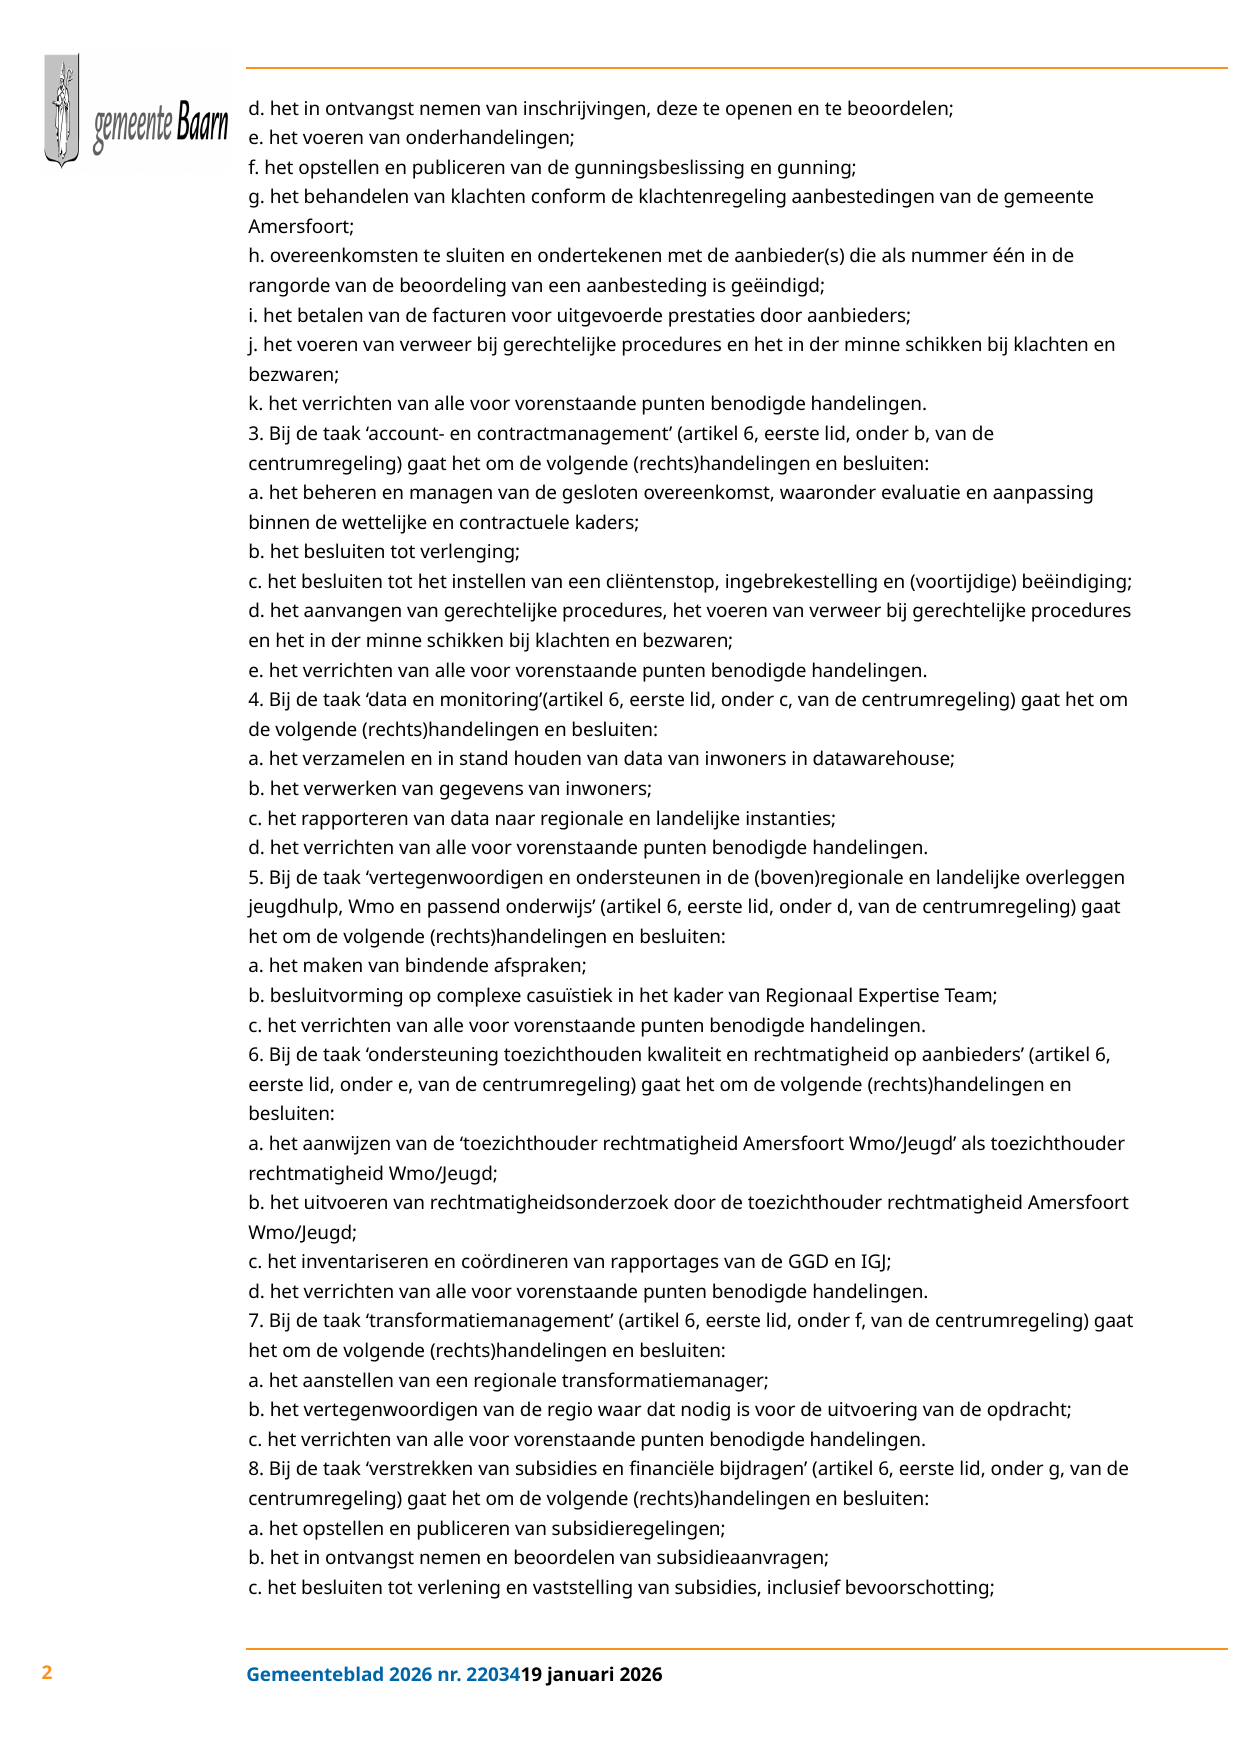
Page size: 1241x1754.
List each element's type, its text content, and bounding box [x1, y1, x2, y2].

text c. het rapporteren van data naar regionale en landelijke instanties; [248, 805, 1152, 831]
text a. het aanwijzen van de ‘toezichthouder rechtmatigheid Amersfoort Wmo/Jeugd’ als toezichthouder rechtmatigheid Wmo/Jeugd; [248, 1130, 1152, 1186]
picture [41, 47, 231, 172]
text a. het verzamelen en in stand houden van data van inwoners in datawarehouse; [248, 746, 1152, 771]
text c. het besluiten tot verlening en vaststelling van subsidies, inclusief bevoorschotting; [248, 1574, 1152, 1600]
text a. het aanstellen van een regionale transformatiemanager; [248, 1367, 1152, 1393]
text f. het opstellen en publiceren van de gunningsbeslissing en gunning; [248, 154, 1152, 180]
text c. het verrichten van alle voor vorenstaande punten benodigde handelingen. [248, 1012, 1152, 1038]
text j. het voeren van verweer bij gerechtelijke procedures en het in der minne schikken bij klachten en bezwaren; [248, 331, 1152, 387]
text d. het verrichten van alle voor vorenstaande punten benodigde handelingen. [248, 834, 1152, 860]
text h. overeenkomsten te sluiten en ondertekenen met de aanbieder(s) die als nummer één in de rangorde van de beoordeling van een aanbesteding is geëindigd; [248, 243, 1152, 298]
text a. het maken van bindende afspraken; [248, 953, 1152, 978]
text e. het voeren van onderhandelingen; [248, 124, 1152, 150]
text a. het opstellen en publiceren van subsidieregelingen; [248, 1515, 1152, 1541]
text d. het verrichten van alle voor vorenstaande punten benodigde handelingen. [248, 1278, 1152, 1304]
text a. het beheren en managen van de gesloten overeenkomst, waaronder evaluatie en aanpassing binnen de wettelijke en contractuele kaders; [248, 479, 1152, 535]
text b. het verwerken van gegevens van inwoners; [248, 775, 1152, 801]
text d. het in ontvangst nemen van inschrijvingen, deze te openen en te beoordelen; [248, 95, 1152, 121]
text i. het betalen van de facturen voor uitgevoerde prestaties door aanbieders; [248, 302, 1152, 328]
text b. het vertegenwoordigen van de regio waar dat nodig is voor de uitvoering van de opdracht; [248, 1396, 1152, 1422]
text 7. Bij de taak ‘transformatiemanagement’ (artikel 6, eerste lid, onder f, van de centrumregeling) gaat het om de volgende (rechts)handelingen en besluiten: [248, 1308, 1152, 1363]
text c. het verrichten van alle voor vorenstaande punten benodigde handelingen. [248, 1426, 1152, 1452]
text 4. Bij de taak ‘data en monitoring’(artikel 6, eerste lid, onder c, van de centrumregeling) gaat het om de volgende (rechts)handelingen en besluiten: [248, 686, 1152, 742]
text b. besluitvorming op complexe casuïstiek in het kader van Regionaal Expertise Team; [248, 982, 1152, 1008]
text g. het behandelen van klachten conform de klachtenregeling aanbestedingen van de gemeente Amersfoort; [248, 183, 1152, 239]
text k. het verrichten van alle voor vorenstaande punten benodigde handelingen. [248, 391, 1152, 416]
text c. het besluiten tot het instellen van een cliëntenstop, ingebrekestelling en (voortijdige) beëindiging; [248, 568, 1152, 594]
text 8. Bij de taak ‘verstrekken van subsidies en financiële bijdragen’ (artikel 6, eerste lid, onder g, van de centrumregeling) gaat het om de volgende (rechts)handelingen en besluiten: [248, 1456, 1152, 1511]
text d. het aanvangen van gerechtelijke procedures, het voeren van verweer bij gerechtelijke procedures en het in der minne schikken bij klachten en bezwaren; [248, 598, 1152, 653]
text b. het in ontvangst nemen en beoordelen van subsidieaanvragen; [248, 1544, 1152, 1570]
text 6. Bij de taak ‘ondersteuning toezichthouden kwaliteit en rechtmatigheid op aanbieders’ (artikel 6, eerste lid, onder e, van de centrumregeling) gaat het om de volgende (rechts)handelingen en besluiten: [248, 1041, 1152, 1126]
text 5. Bij de taak ‘vertegenwoordigen en ondersteunen in de (boven)regionale en landelijke overleggen jeugdhulp, Wmo en passend onderwijs’ (artikel 6, eerste lid, onder d, van de centrumregeling) gaat het om de volgende (rechts)handelingen en besluiten: [248, 864, 1152, 949]
text c. het inventariseren en coördineren van rapportages van de GGD en IGJ; [248, 1248, 1152, 1274]
text 3. Bij de taak ‘account- en contractmanagement’ (artikel 6, eerste lid, onder b, van de centrumregeling) gaat het om de volgende (rechts)handelingen en besluiten: [248, 420, 1152, 476]
text b. het besluiten tot verlenging; [248, 538, 1152, 564]
text b. het uitvoeren van rechtmatigheidsonderzoek door de toezichthouder rechtmatigheid Amersfoort Wmo/Jeugd; [248, 1189, 1152, 1245]
text e. het verrichten van alle voor vorenstaande punten benodigde handelingen. [248, 657, 1152, 683]
